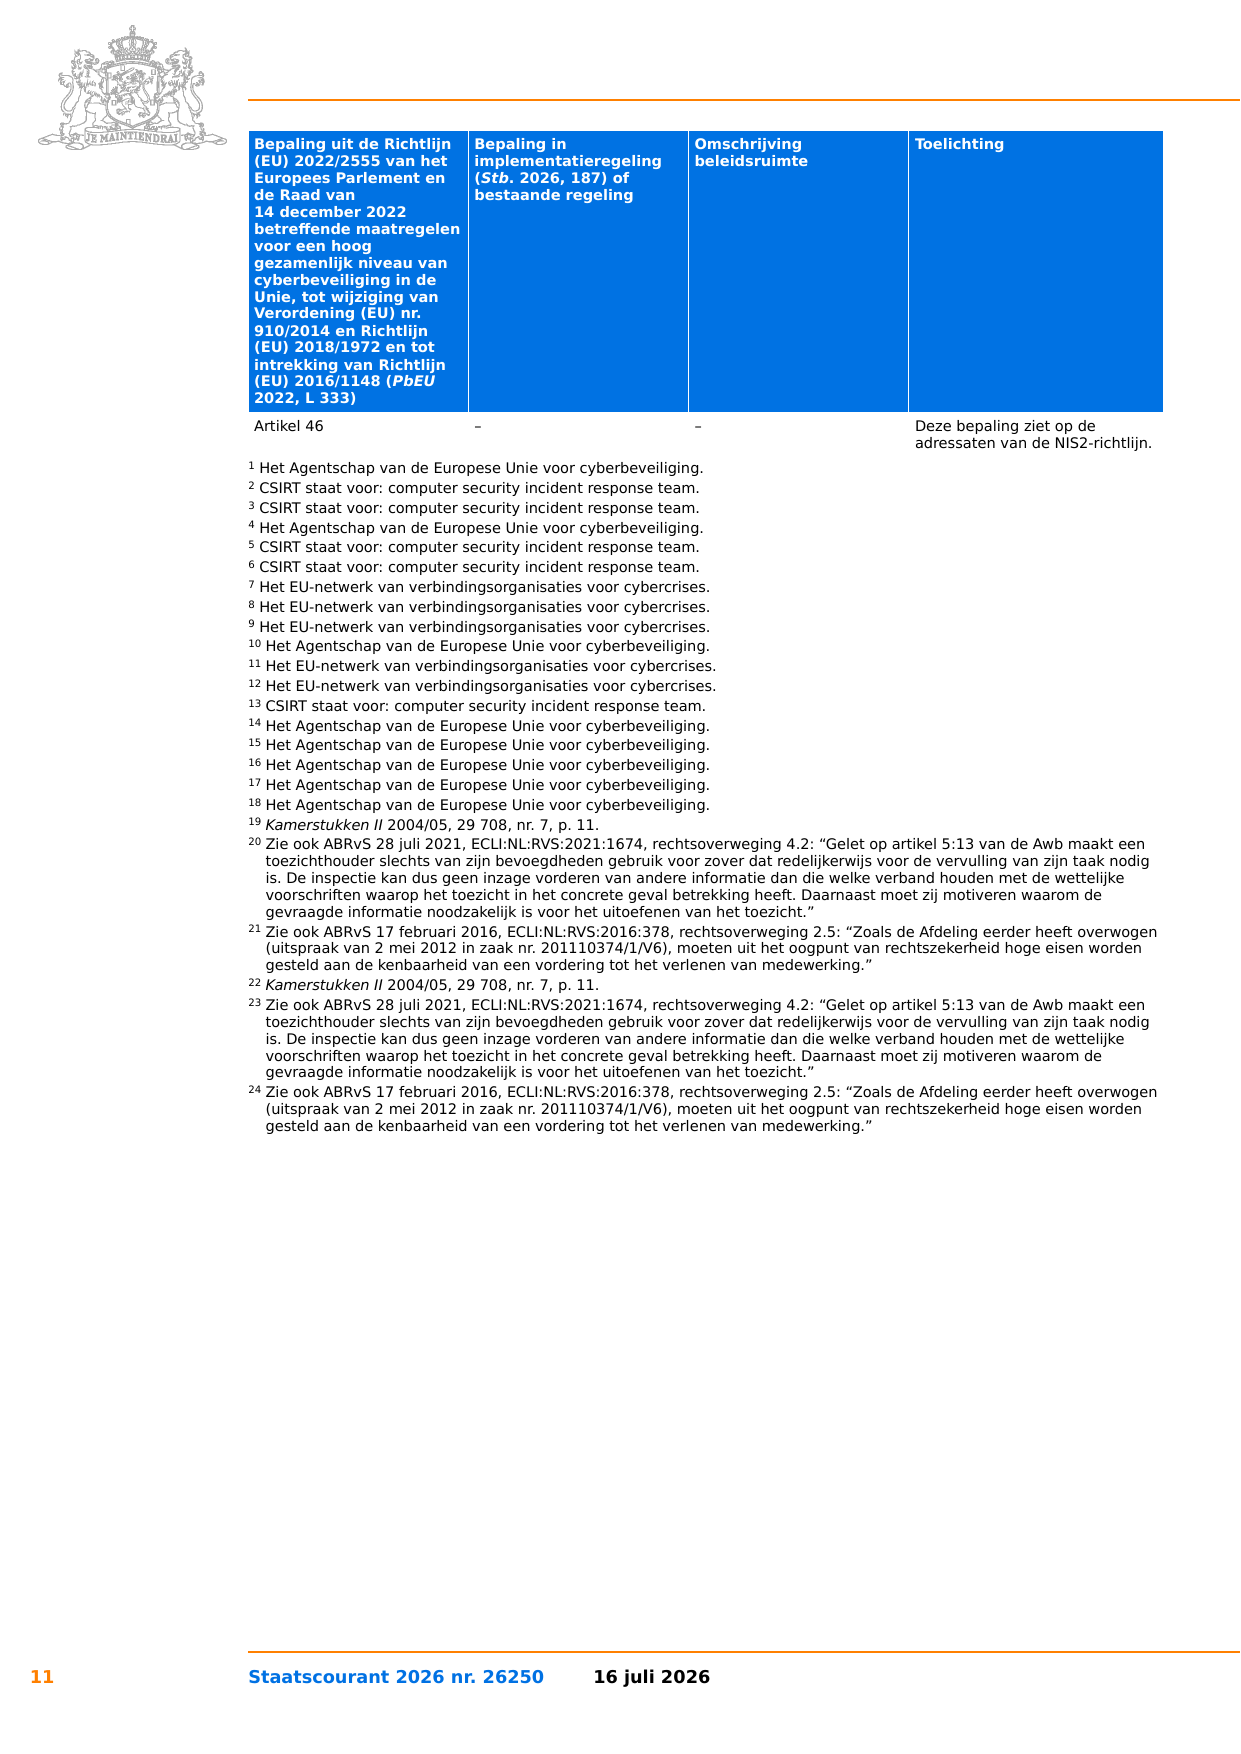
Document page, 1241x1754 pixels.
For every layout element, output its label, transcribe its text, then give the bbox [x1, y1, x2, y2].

table_cell – [689, 413, 908, 456]
table_cell – [469, 413, 688, 456]
table_header Toelichting [909, 131, 1163, 412]
table_cell Artikel 46 [249, 413, 468, 456]
table_header Omschrijving beleidsruimte [689, 131, 908, 412]
picture [38, 25, 227, 150]
table_header Bepaling in implementatieregeling (Stb. 2026, 187) of bestaande regeling [469, 131, 688, 412]
table_cell Deze bepaling ziet op de adressaten van de NIS2-richtlijn. [909, 413, 1163, 456]
table_cell 1 Het Agentschap van de Europese Unie voor cyberbeveiliging. 2 CSIRT staat voor: computer security incident response team. 3 CSIRT staat voor: computer security incident response team. 4 Het Agentschap van de Europese Unie voor cyberbeveiliging. 5 CSIRT staat voor: computer security incident response team. 6 CSIRT staat voor: computer security incident response team. 7 Het EU-netwerk van verbindingsorganisaties voor cybercrises. 8 Het EU-netwerk van verbindingsorganisaties voor cybercrises. 9 Het EU-netwerk van verbindingsorganisaties voor cybercrises. 10 Het Agentschap van de Europese Unie voor cyberbeveiliging. 11 Het EU-netwerk van verbindingsorganisaties voor cybercrises. 12 Het EU-netwerk van verbindingsorganisaties voor cybercrises. 13 CSIRT staat voor: computer security incident response team. 14 Het Agentschap van de Europese Unie voor cyberbeveiliging. 15 Het Agentschap van de Europese Unie voor cyberbeveiliging. 16 Het Agentschap van de Europese Unie voor cyberbeveiliging. 17 Het Agentschap van de Europese Unie voor cyberbeveiliging. 18 Het Agentschap van de Europese Unie voor cyberbeveiliging. 19 Kamerstukken II 2004/05, 29 708, nr. 7, p. 11. 20 Zie ook ABRvS 28 juli 2021, ECLI:NL:RVS:2021:1674, rechtsoverweging 4.2: “Gelet op artikel 5:13 van de Awb maakt een toezichthouder slechts van zijn bevoegdheden gebruik voor zover dat redelijkerwijs voor de vervulling van zijn taak nodig is. De inspectie kan dus geen inzage vorderen van andere informatie dan die welke verband houden met de wettelijke voorschriften waarop het toezicht in het concrete geval betrekking heeft. Daarnaast moet zij motiveren waarom de gevraagde informatie noodzakelijk is voor het uitoefenen van het toezicht.” 21 Zie ook ABRvS 17 februari 2016, ECLI:NL:RVS:2016:378, rechtsoverweging 2.5: “Zoals de Afdeling eerder heeft overwogen (uitspraak van 2 mei 2012 in zaak nr. 201110374/1/V6), moeten uit het oogpunt van rechtszekerheid hoge eisen worden gesteld aan de kenbaarheid van een vordering tot het verlenen van medewerking.” 22 Kamerstukken II 2004/05, 29 708, nr. 7, p. 11. 23 Zie ook ABRvS 28 juli 2021, ECLI:NL:RVS:2021:1674, rechtsoverweging 4.2: “Gelet op artikel 5:13 van de Awb maakt een toezichthouder slechts van zijn bevoegdheden gebruik voor zover dat redelijkerwijs voor de vervulling van zijn taak nodig is. De inspectie kan dus geen inzage vorderen van andere informatie dan die welke verband houden met de wettelijke voorschriften waarop het toezicht in het concrete geval betrekking heeft. Daarnaast moet zij motiveren waarom de gevraagde informatie noodzakelijk is voor het uitoefenen van het toezicht.” 24 Zie ook ABRvS 17 februari 2016, ECLI:NL:RVS:2016:378, rechtsoverweging 2.5: “Zoals de Afdeling eerder heeft overwogen (uitspraak van 2 mei 2012 in zaak nr. 201110374/1/V6), moeten uit het oogpunt van rechtszekerheid hoge eisen worden gesteld aan de kenbaarheid van een vordering tot het verlenen van medewerking.” [248, 458, 1163, 1135]
table_header Bepaling uit de Richtlijn (EU) 2022/2555 van het Europees Parlement en de Raad van 14 december 2022 betreffende maatregelen voor een hoog gezamenlijk niveau van cyberbeveiliging in de Unie, tot wijziging van Verordening (EU) nr. 910/2014 en Richtlijn (EU) 2018/1972 en tot intrekking van Richtlijn (EU) 2016/1148 (PbEU 2022, L 333) [249, 131, 468, 412]
